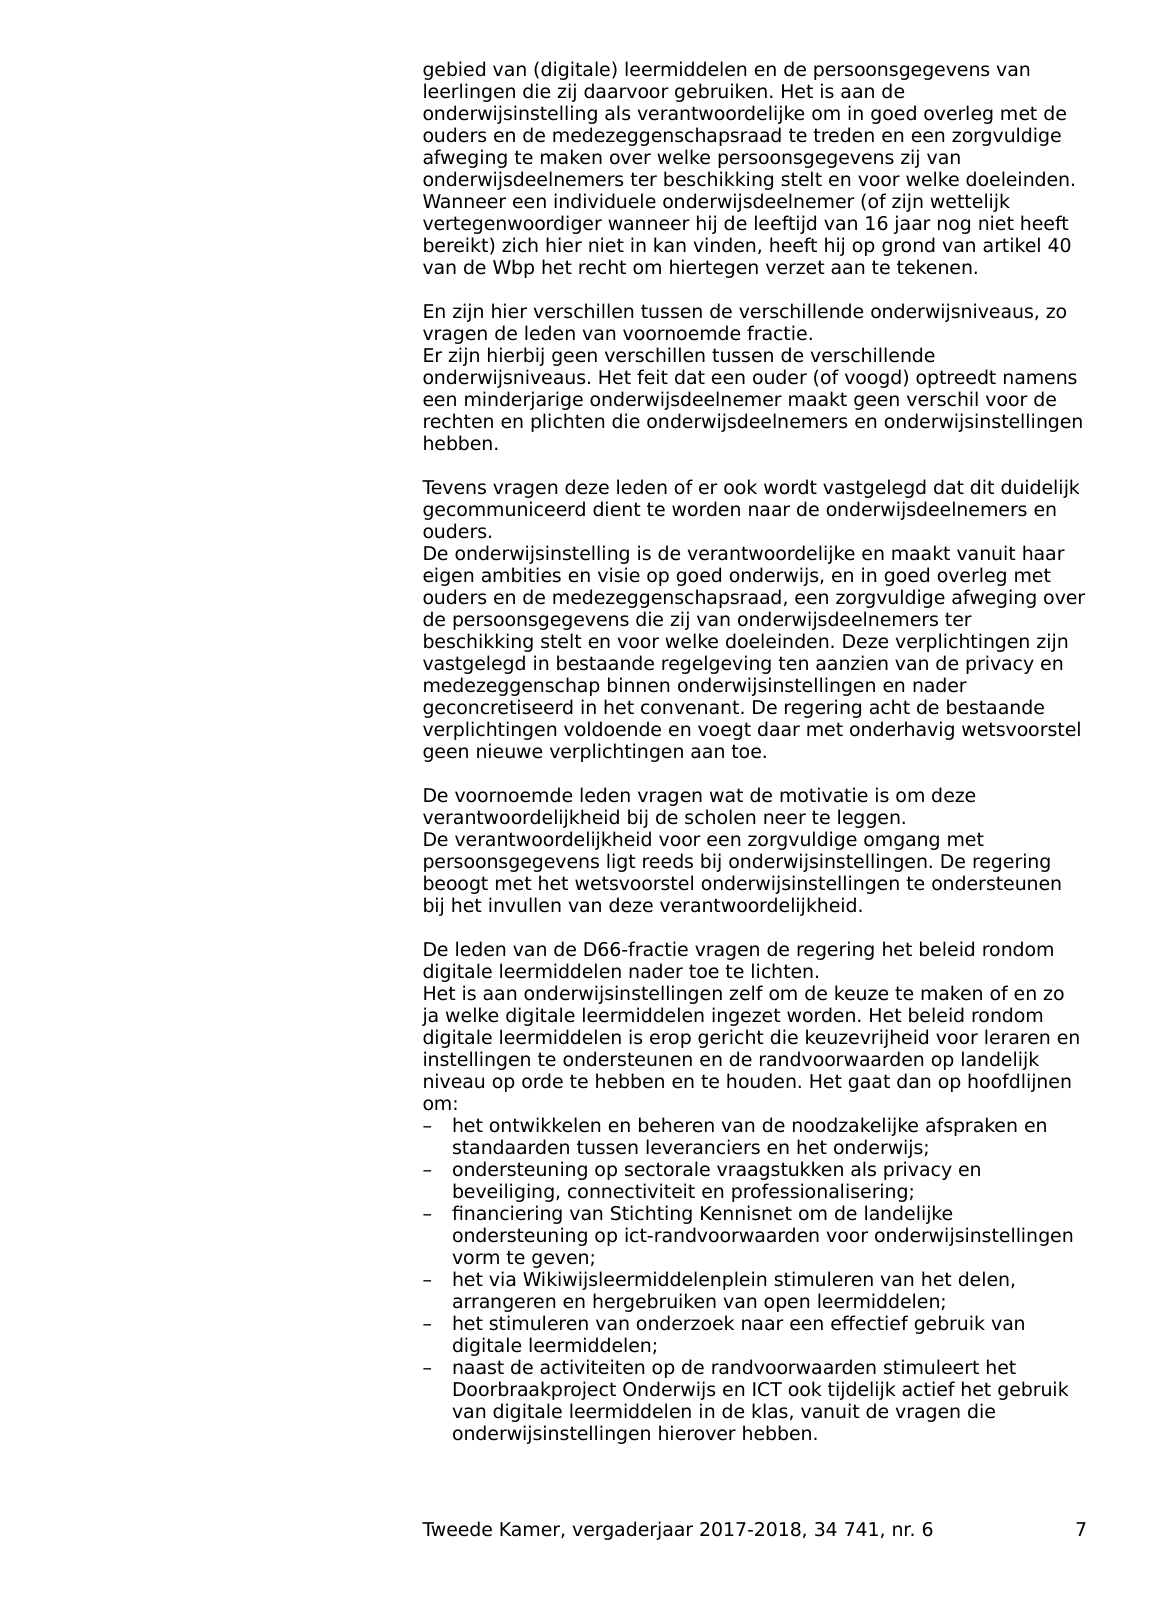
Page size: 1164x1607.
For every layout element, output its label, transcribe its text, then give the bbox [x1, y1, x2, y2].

text En zijn hier verschillen tussen de verschillende onderwijsniveaus, zo vragen de leden van voornoemde fractie. [422, 301, 1087, 345]
text gebied van (digitale) leermiddelen en de persoonsgegevens van leerlingen die zij daarvoor gebruiken. Het is aan de onderwijsinstelling als verantwoordelijke om in goed overleg met de ouders en de medezeggenschapsraad te treden en een zorgvuldige afweging te maken over welke persoonsgegevens zij van onderwijsdeelnemers ter beschikking stelt en voor welke doeleinden. Wanneer een individuele onderwijsdeelnemer (of zijn wettelijk vertegenwoordiger wanneer hij de leeftijd van 16 jaar nog niet heeft bereikt) zich hier niet in kan vinden, heeft hij op grond van artikel 40 van de Wbp het recht om hiertegen verzet aan te tekenen. [422, 59, 1087, 279]
text Het is aan onderwijsinstellingen zelf om de keuze te maken of en zo ja welke digitale leermiddelen ingezet worden. Het beleid rondom digitale leermiddelen is erop gericht die keuzevrijheid voor leraren en instellingen te ondersteunen en de randvoorwaarden op landelijk niveau op orde te hebben en te houden. Het gaat dan op hoofdlijnen om: [422, 983, 1087, 1115]
text De onderwijsinstelling is de verantwoordelijke en maakt vanuit haar eigen ambities en visie op goed onderwijs, en in goed overleg met ouders en de medezeggenschapsraad, een zorgvuldige afweging over de persoonsgegevens die zij van onderwijsdeelnemers ter beschikking stelt en voor welke doeleinden. Deze verplichtingen zijn vastgelegd in bestaande regelgeving ten aanzien van de privacy en medezeggenschap binnen onderwijsinstellingen en nader geconcretiseerd in het convenant. De regering acht de bestaande verplichtingen voldoende en voegt daar met onderhavig wetsvoorstel geen nieuwe verplichtingen aan toe. [422, 543, 1087, 763]
text De verantwoordelijkheid voor een zorgvuldige omgang met persoonsgegevens ligt reeds bij onderwijsinstellingen. De regering beoogt met het wetsvoorstel onderwijsinstellingen te ondersteunen bij het invullen van deze verantwoordelijkheid. [422, 829, 1087, 917]
text – naast de activiteiten op de randvoorwaarden stimuleert het Doorbraakproject Onderwijs en ICT ook tijdelijk actief het gebruik van digitale leermiddelen in de klas, vanuit de vragen die onderwijsinstellingen hierover hebben. [422, 1357, 1087, 1444]
text Tevens vragen deze leden of er ook wordt vastgelegd dat dit duidelijk gecommuniceerd dient te worden naar de onderwijsdeelnemers en ouders. [422, 477, 1087, 543]
text – ondersteuning op sectorale vraagstukken als privacy en beveiliging, connectiviteit en professionalisering; [422, 1159, 1087, 1203]
text – het stimuleren van onderzoek naar een effectief gebruik van digitale leermiddelen; [422, 1313, 1087, 1357]
text Er zijn hierbij geen verschillen tussen de verschillende onderwijsniveaus. Het feit dat een ouder (of voogd) optreedt namens een minderjarige onderwijsdeelnemer maakt geen verschil voor de rechten en plichten die onderwijsdeelnemers en onderwijsinstellingen hebben. [422, 345, 1087, 455]
text – het via Wikiwijsleermiddelenplein stimuleren van het delen, arrangeren en hergebruiken van open leermiddelen; [422, 1269, 1087, 1313]
text De leden van de D66-fractie vragen de regering het beleid rondom digitale leermiddelen nader toe te lichten. [422, 939, 1087, 983]
text – het ontwikkelen en beheren van de noodzakelijke afspraken en standaarden tussen leveranciers en het onderwijs; [422, 1115, 1087, 1159]
text De voornoemde leden vragen wat de motivatie is om deze verantwoordelijkheid bij de scholen neer te leggen. [422, 785, 1087, 829]
text – financiering van Stichting Kennisnet om de landelijke ondersteuning op ict-randvoorwaarden voor onderwijsinstellingen vorm te geven; [422, 1203, 1087, 1269]
